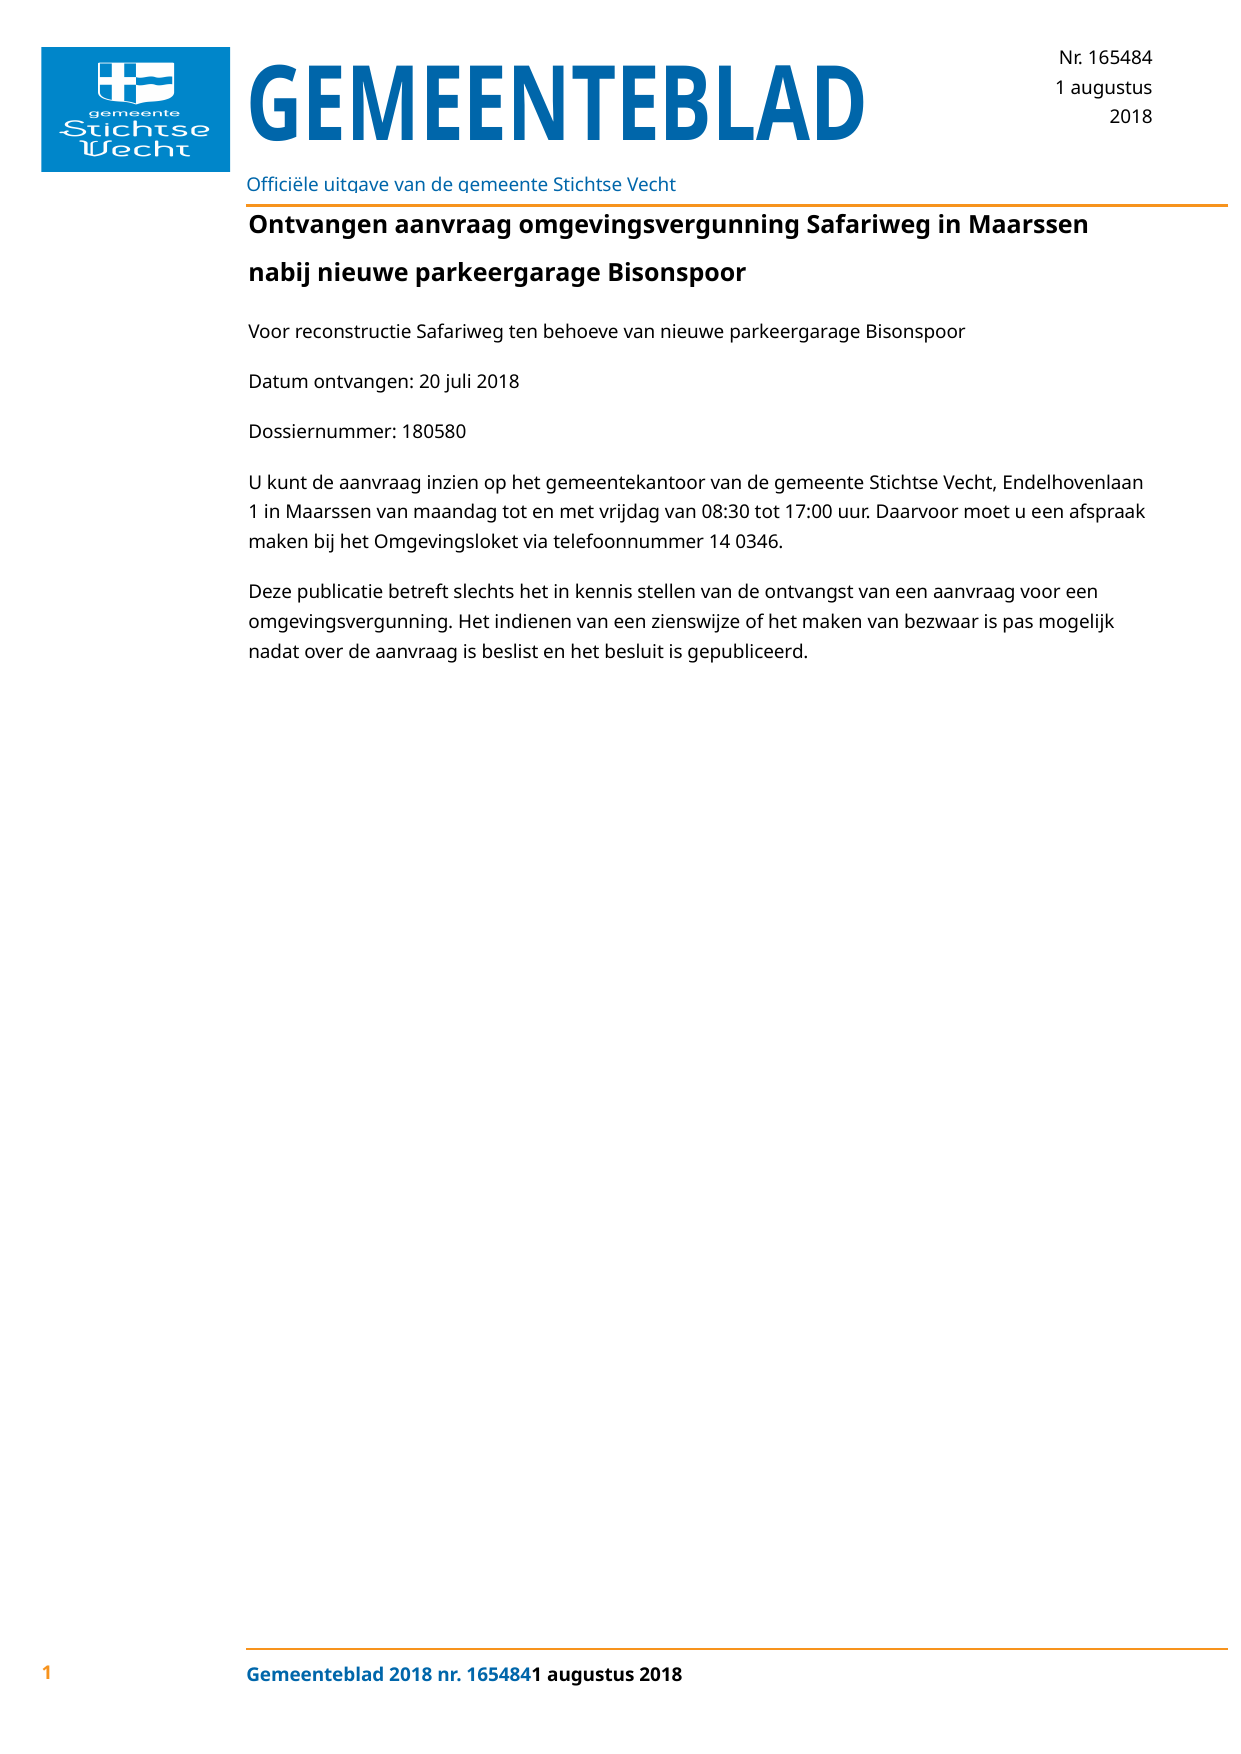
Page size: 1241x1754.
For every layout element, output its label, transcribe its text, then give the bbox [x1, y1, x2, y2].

text Ontvangen aanvraag omgevingsvergunning Safariweg in Maarssen nabij nieuwe parkeergarage Bisonspoor [248, 207, 1152, 288]
picture [99, 63, 135, 101]
text Voor reconstructie Safariweg ten behoeve van nieuwe parkeergarage Bisonspoor [248, 318, 1152, 344]
text U kunt de aanvraag inzien op het gemeentekantoor van de gemeente Stichtse Vecht, Endelhovenlaan 1 in Maarssen van maandag tot en met vrijdag van 08:30 tot 17:00 uur. Daarvoor moet u een afspraak maken bij het Omgevingsloket via telefoonnummer 14 0346. [248, 469, 1152, 554]
text Datum ontvangen: 20 juli 2018 [248, 368, 1152, 394]
text Deze publicatie betreft slechts het in kennis stellen van de ontvangst van een aanvraag voor een omgevingsvergunning. Het indienen van een zienswijze of het maken van bezwaar is pas mogelijk nadat over de aanvraag is beslist en het besluit is gepubliceerd. [248, 579, 1152, 664]
picture [137, 63, 174, 103]
text Dossiernummer: 180580 [248, 419, 1152, 444]
